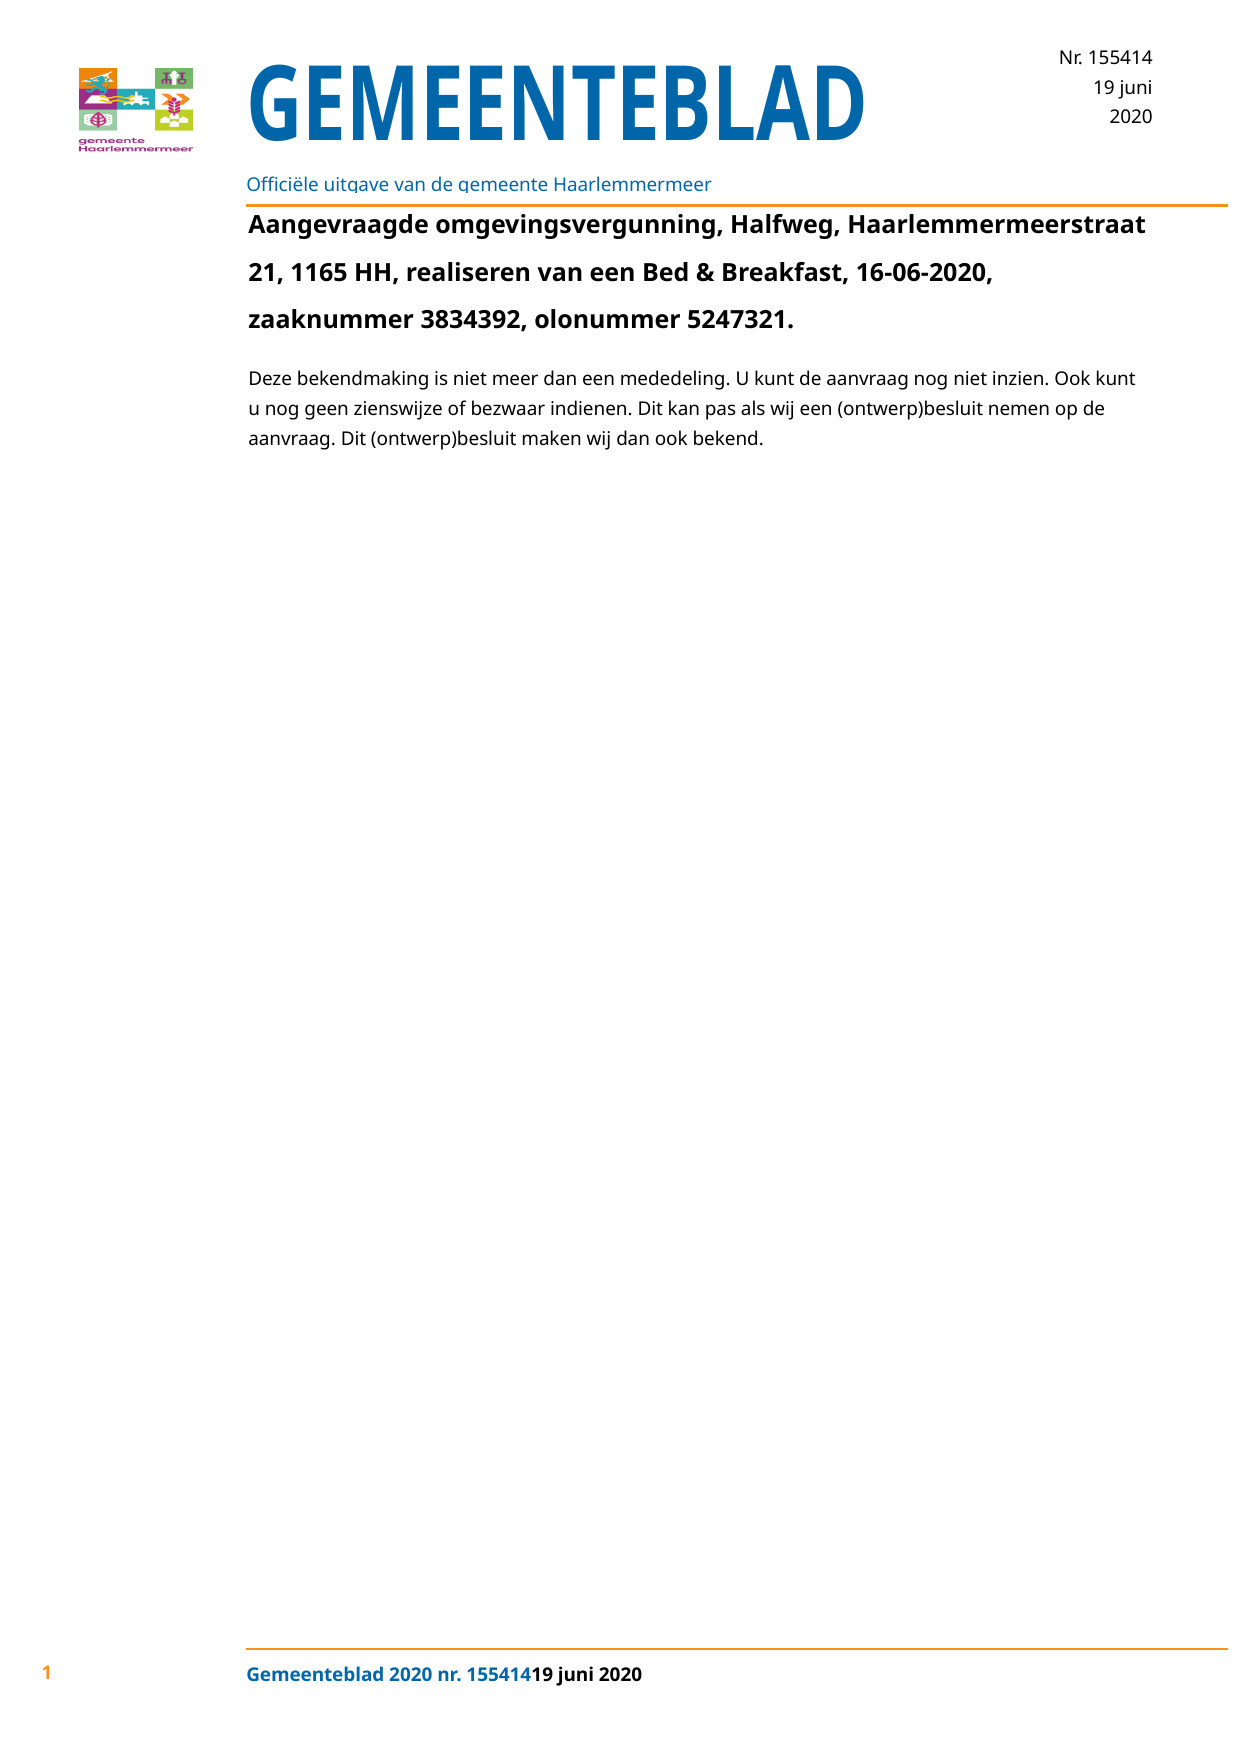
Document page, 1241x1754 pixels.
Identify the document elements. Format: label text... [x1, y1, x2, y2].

text Deze bekendmaking is niet meer dan een mededeling. U kunt de aanvraag nog niet inzien. Ook kunt u nog geen zienswijze of bezwaar indienen. Dit kan pas als wij een (ontwerp)besluit nemen op de aanvraag. Dit (ontwerp)besluit maken wij dan ook bekend. [248, 366, 1152, 450]
text Aangevraagde omgevingsvergunning, Halfweg, Haarlemmermeerstraat 21, 1165 HH, realiseren van een Bed & Breakfast, 16-06-2020, zaaknummer 3834392, olonummer 5247321. [248, 207, 1152, 336]
picture [41, 47, 231, 172]
